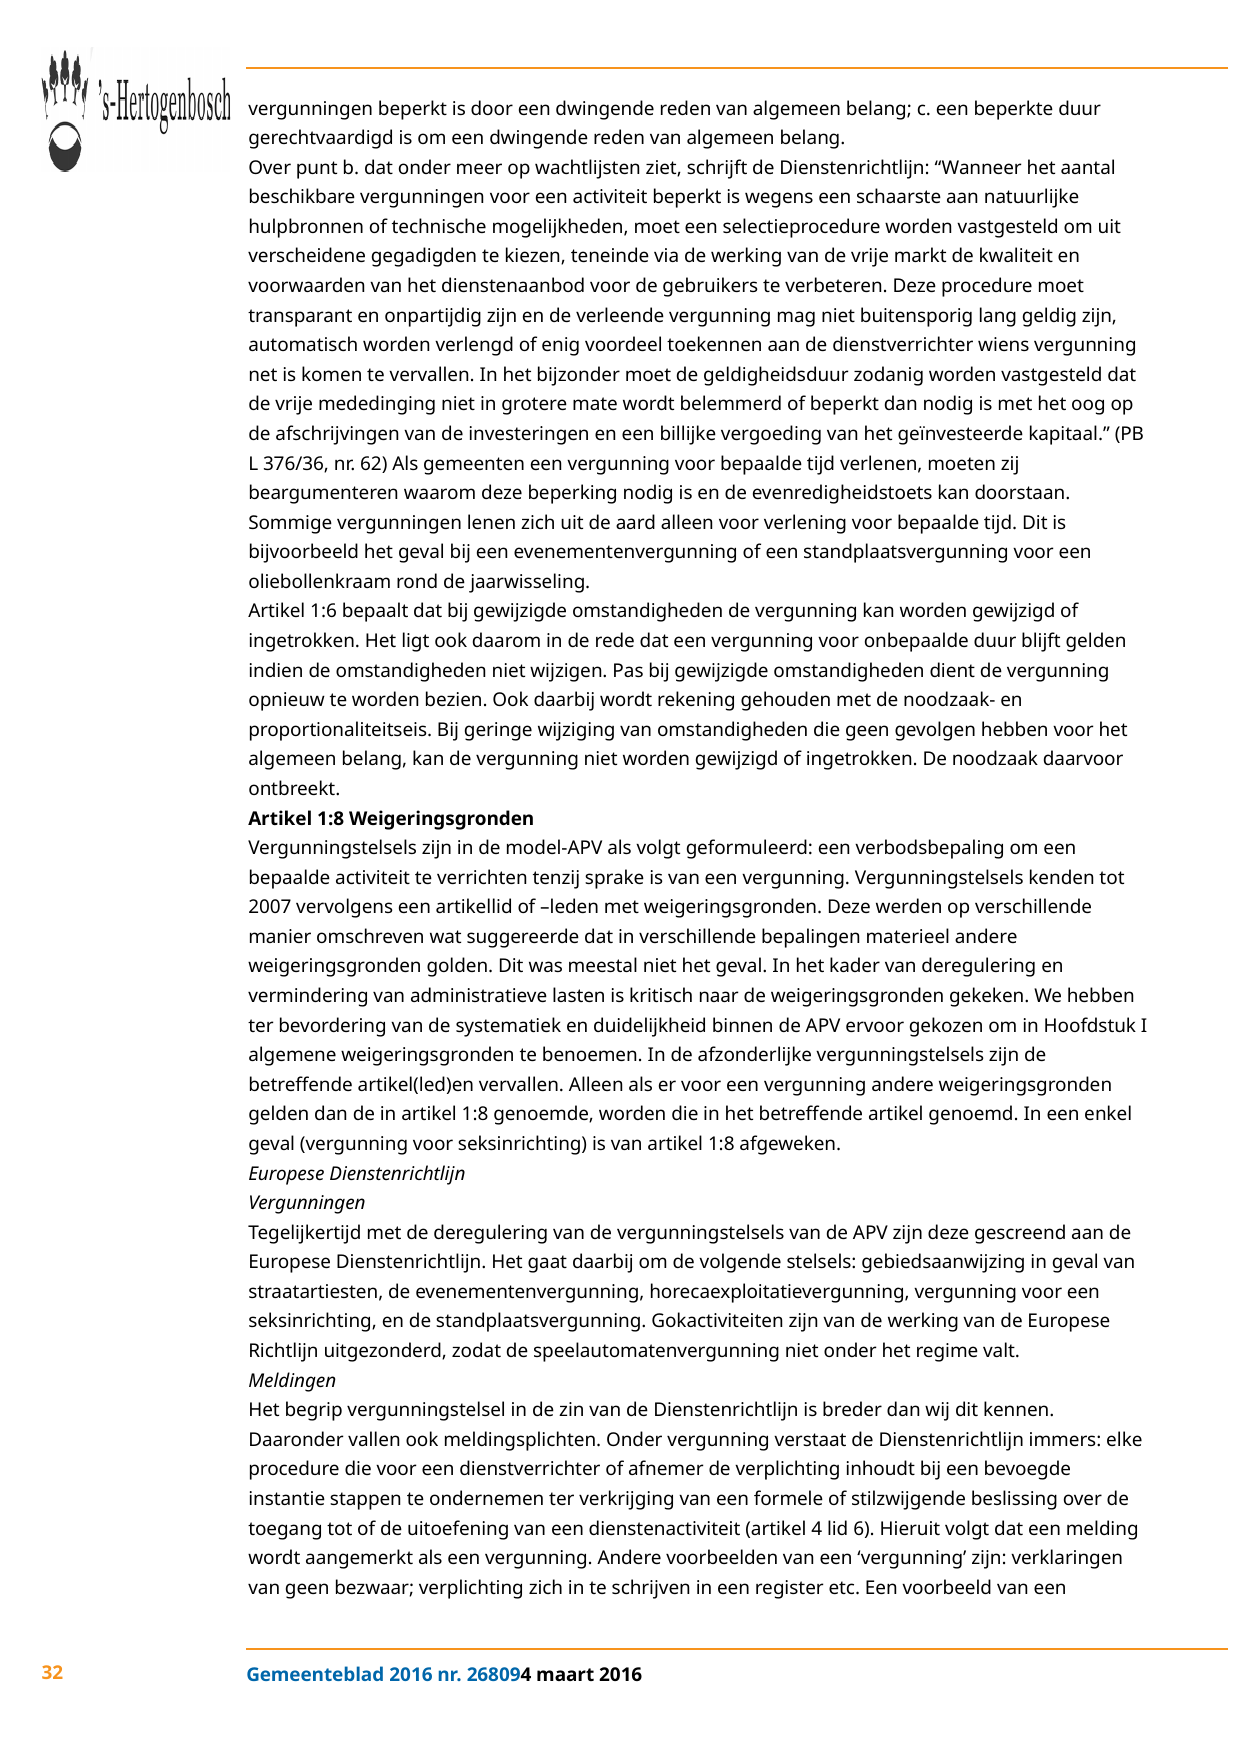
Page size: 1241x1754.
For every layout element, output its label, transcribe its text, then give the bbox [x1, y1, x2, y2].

text Artikel 1:6 bepaalt dat bij gewijzigde omstandigheden de vergunning kan worden gewijzigd of ingetrokken. Het ligt ook daarom in de rede dat een vergunning voor onbepaalde duur blijft gelden indien de omstandigheden niet wijzigen. Pas bij gewijzigde omstandigheden dient de vergunning opnieuw te worden bezien. Ook daarbij wordt rekening gehouden met de noodzaak- en proportionaliteitseis. Bij geringe wijziging van omstandigheden die geen gevolgen hebben voor het algemeen belang, kan de vergunning niet worden gewijzigd of ingetrokken. De noodzaak daarvoor ontbreekt. [248, 598, 1152, 801]
text Daaronder vallen ook meldingsplichten. Onder vergunning verstaat de Dienstenrichtlijn immers: elke procedure die voor een dienstverrichter of afnemer de verplichting inhoudt bij een bevoegde instantie stappen te ondernemen ter verkrijging van een formele of stilzwijgende beslissing over de toegang tot of de uitoefening van een dienstenactiviteit (artikel 4 lid 6). Hieruit volgt dat een melding wordt aangemerkt als een vergunning. Andere voorbeelden van een ‘vergunning’ zijn: verklaringen van geen bezwaar; verplichting zich in te schrijven in een register etc. Een voorbeeld van een [248, 1426, 1152, 1600]
text Meldingen [248, 1367, 1152, 1393]
text Het begrip vergunningstelsel in de zin van de Dienstenrichtlijn is breder dan wij dit kennen. [248, 1396, 1152, 1422]
text Artikel 1:8 Weigeringsgronden [248, 805, 1152, 831]
text Tegelijkertijd met de deregulering van de vergunningstelsels van de APV zijn deze gescreend aan de Europese Dienstenrichtlijn. Het gaat daarbij om de volgende stelsels: gebiedsaanwijzing in geval van straatartiesten, de evenementenvergunning, horecaexploitatievergunning, vergunning voor een seksinrichting, en de standplaatsvergunning. Gokactiviteiten zijn van de werking van de Europese Richtlijn uitgezonderd, zodat de speelautomatenvergunning niet onder het regime valt. [248, 1219, 1152, 1363]
text Over punt b. dat onder meer op wachtlijsten ziet, schrijft de Dienstenrichtlijn: “Wanneer het aantal beschikbare vergunningen voor een activiteit beperkt is wegens een schaarste aan natuurlijke hulpbronnen of technische mogelijkheden, moet een selectieprocedure worden vastgesteld om uit verscheidene gegadigden te kiezen, teneinde via de werking van de vrije markt de kwaliteit en voorwaarden van het dienstenaanbod voor de gebruikers te verbeteren. Deze procedure moet transparant en onpartijdig zijn en de verleende vergunning mag niet buitensporig lang geldig zijn, automatisch worden verlengd of enig voordeel toekennen aan de dienstverrichter wiens vergunning net is komen te vervallen. In het bijzonder moet de geldigheidsduur zodanig worden vastgesteld dat de vrije mededinging niet in grotere mate wordt belemmerd of beperkt dan nodig is met het oog op de afschrijvingen van de investeringen en een billijke vergoeding van het geïnvesteerde kapitaal.” (PB L 376/36, nr. 62) Als gemeenten een vergunning voor bepaalde tijd verlenen, moeten zij beargumenteren waarom deze beperking nodig is en de evenredigheidstoets kan doorstaan. [248, 154, 1152, 505]
picture [41, 47, 231, 172]
text vergunningen beperkt is door een dwingende reden van algemeen belang; c. een beperkte duur gerechtvaardigd is om een dwingende reden van algemeen belang. [248, 95, 1152, 150]
text Vergunningen [248, 1189, 1152, 1215]
text Europese Dienstenrichtlijn [248, 1160, 1152, 1186]
text Sommige vergunningen lenen zich uit de aard alleen voor verlening voor bepaalde tijd. Dit is bijvoorbeeld het geval bij een evenementenvergunning of een standplaatsvergunning voor een oliebollenkraam rond de jaarwisseling. [248, 509, 1152, 594]
text Vergunningstelsels zijn in de model-APV als volgt geformuleerd: een verbodsbepaling om een bepaalde activiteit te verrichten tenzij sprake is van een vergunning. Vergunningstelsels kenden tot 2007 vervolgens een artikellid of –leden met weigeringsgronden. Deze werden op verschillende manier omschreven wat suggereerde dat in verschillende bepalingen materieel andere weigeringsgronden golden. Dit was meestal niet het geval. In het kader van deregulering en vermindering van administratieve lasten is kritisch naar de weigeringsgronden gekeken. We hebben ter bevordering van de systematiek en duidelijkheid binnen de APV ervoor gekozen om in Hoofdstuk I algemene weigeringsgronden te benoemen. In de afzonderlijke vergunningstelsels zijn de betreffende artikel(led)en vervallen. Alleen als er voor een vergunning andere weigeringsgronden gelden dan de in artikel 1:8 genoemde, worden die in het betreffende artikel genoemd. In een enkel geval (vergunning voor seksinrichting) is van artikel 1:8 afgeweken. [248, 834, 1152, 1156]
